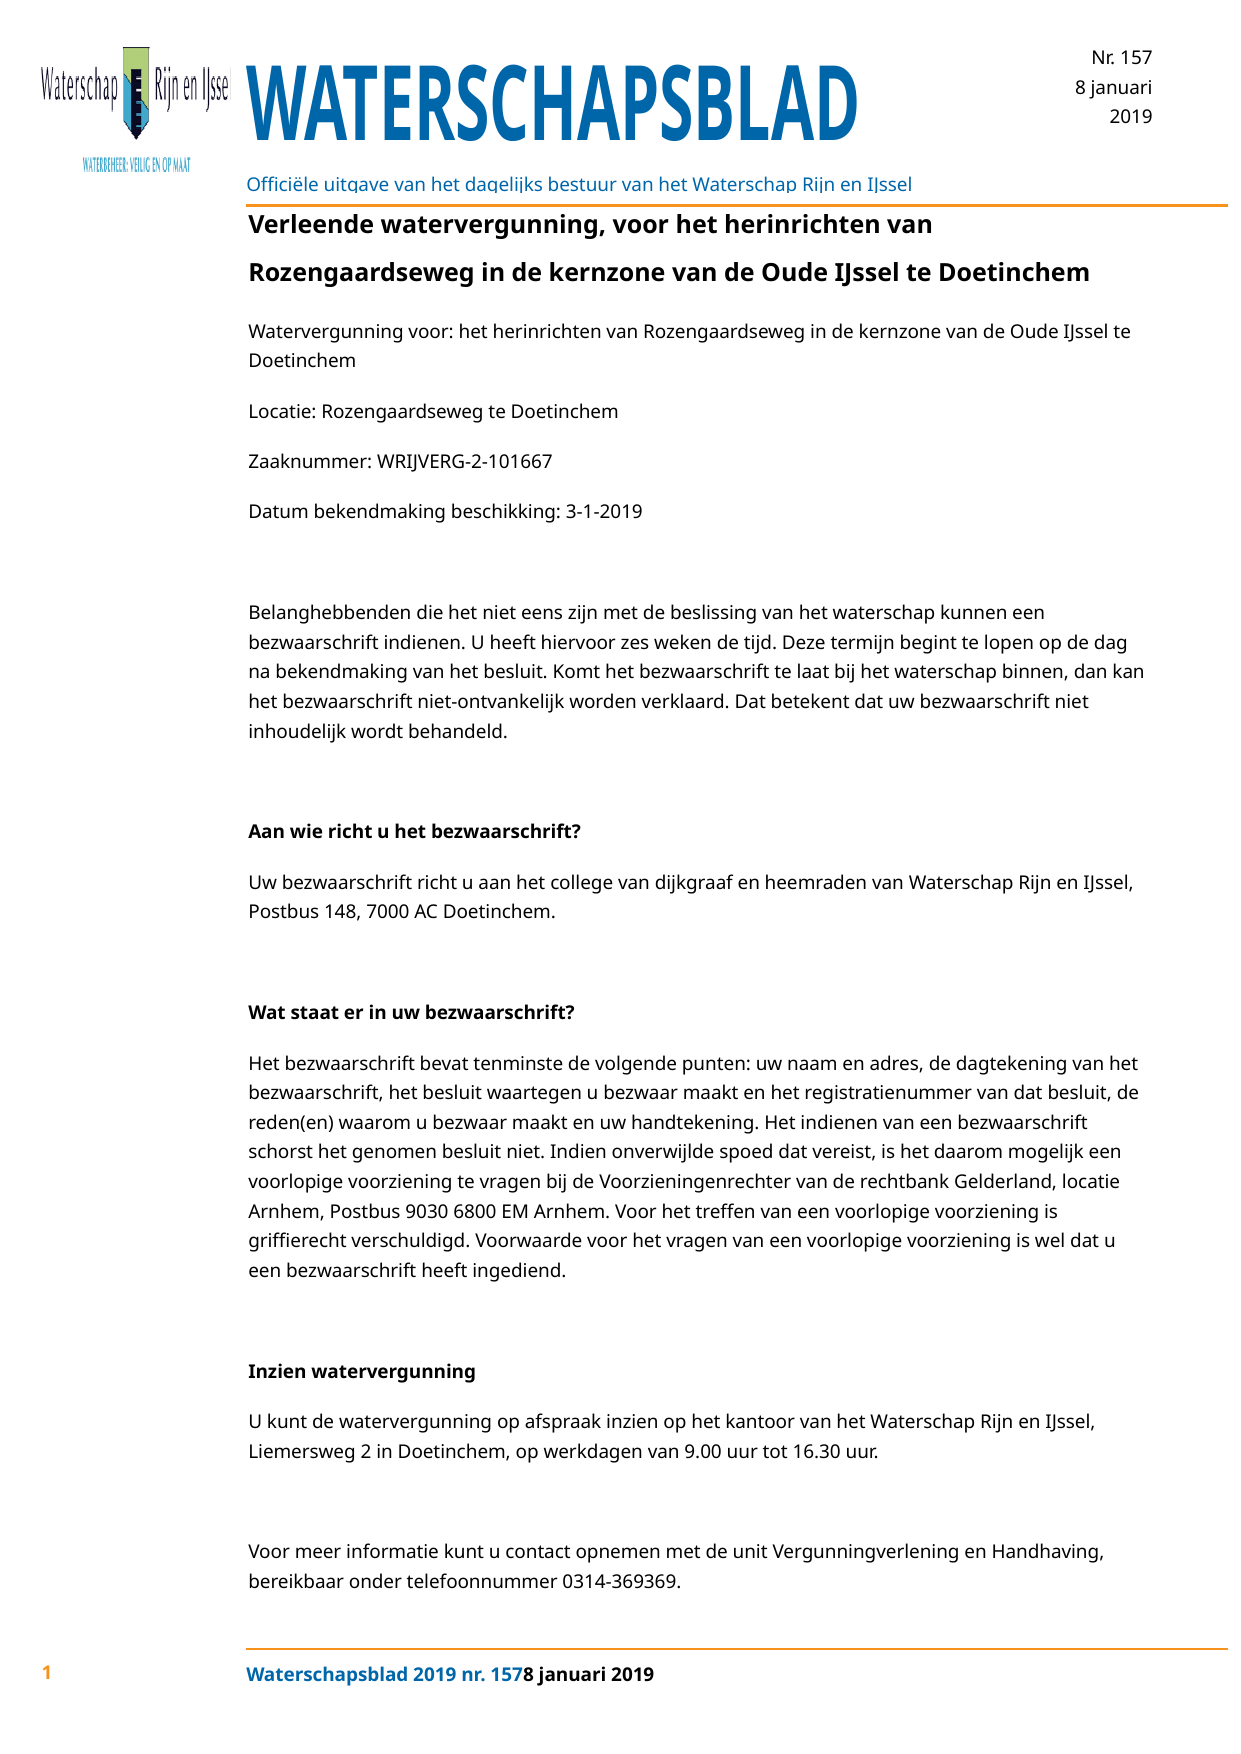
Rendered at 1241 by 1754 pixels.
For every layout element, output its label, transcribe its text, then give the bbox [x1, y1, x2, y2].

text Locatie: Rozengaardseweg te Doetinchem [248, 398, 1152, 424]
text Verleende watervergunning, voor het herinrichten van Rozengaardseweg in de kernzone van de Oude IJssel te Doetinchem [248, 207, 1152, 288]
text Voor meer informatie kunt u contact opnemen met de unit Vergunningverlening en Handhaving, bereikbaar onder telefoonnummer 0314-369369. [248, 1539, 1152, 1594]
text Belanghebbenden die het niet eens zijn met de beslissing van het waterschap kunnen een bezwaarschrift indienen. U heeft hiervoor zes weken de tijd. Deze termijn begint te lopen op de dag na bekendmaking van het besluit. Komt het bezwaarschrift te laat bij het waterschap binnen, dan kan het bezwaarschrift niet-ontvankelijk worden verklaard. Dat betekent dat uw bezwaarschrift niet inhoudelijk wordt behandeld. [248, 599, 1152, 744]
text Inzien watervergunning [248, 1358, 1152, 1384]
text Datum bekendmaking beschikking: 3-1-2019 [248, 499, 1152, 524]
text Aan wie richt u het bezwaarschrift? [248, 819, 1152, 844]
text U kunt de watervergunning op afspraak inzien op het kantoor van het Waterschap Rijn en IJssel, Liemersweg 2 in Doetinchem, op werkdagen van 9.00 uur tot 16.30 uur. [248, 1408, 1152, 1464]
text Wat staat er in uw bezwaarschrift? [248, 999, 1152, 1025]
picture [41, 47, 231, 172]
text Zaaknummer: WRIJVERG-2-101667 [248, 448, 1152, 474]
text Het bezwaarschrift bevat tenminste de volgende punten: uw naam en adres, de dagtekening van het bezwaarschrift, het besluit waartegen u bezwaar maakt en het registratienummer van dat besluit, de reden(en) waarom u bezwaar maakt en uw handtekening. Het indienen van een bezwaarschrift schorst het genomen besluit niet. Indien onverwijlde spoed dat vereist, is het daarom mogelijk een voorlopige voorziening te vragen bij de Voorzieningenrechter van de rechtbank Gelderland, locatie Arnhem, Postbus 9030 6800 EM Arnhem. Voor het treffen van een voorlopige voorziening is griffierecht verschuldigd. Voorwaarde voor het vragen van een voorlopige voorziening is wel dat u een bezwaarschrift heeft ingediend. [248, 1050, 1152, 1283]
text Uw bezwaarschrift richt u aan het college van dijkgraaf en heemraden van Waterschap Rijn en IJssel, Postbus 148, 7000 AC Doetinchem. [248, 869, 1152, 924]
text Watervergunning voor: het herinrichten van Rozengaardseweg in de kernzone van de Oude IJssel te Doetinchem [248, 318, 1152, 373]
